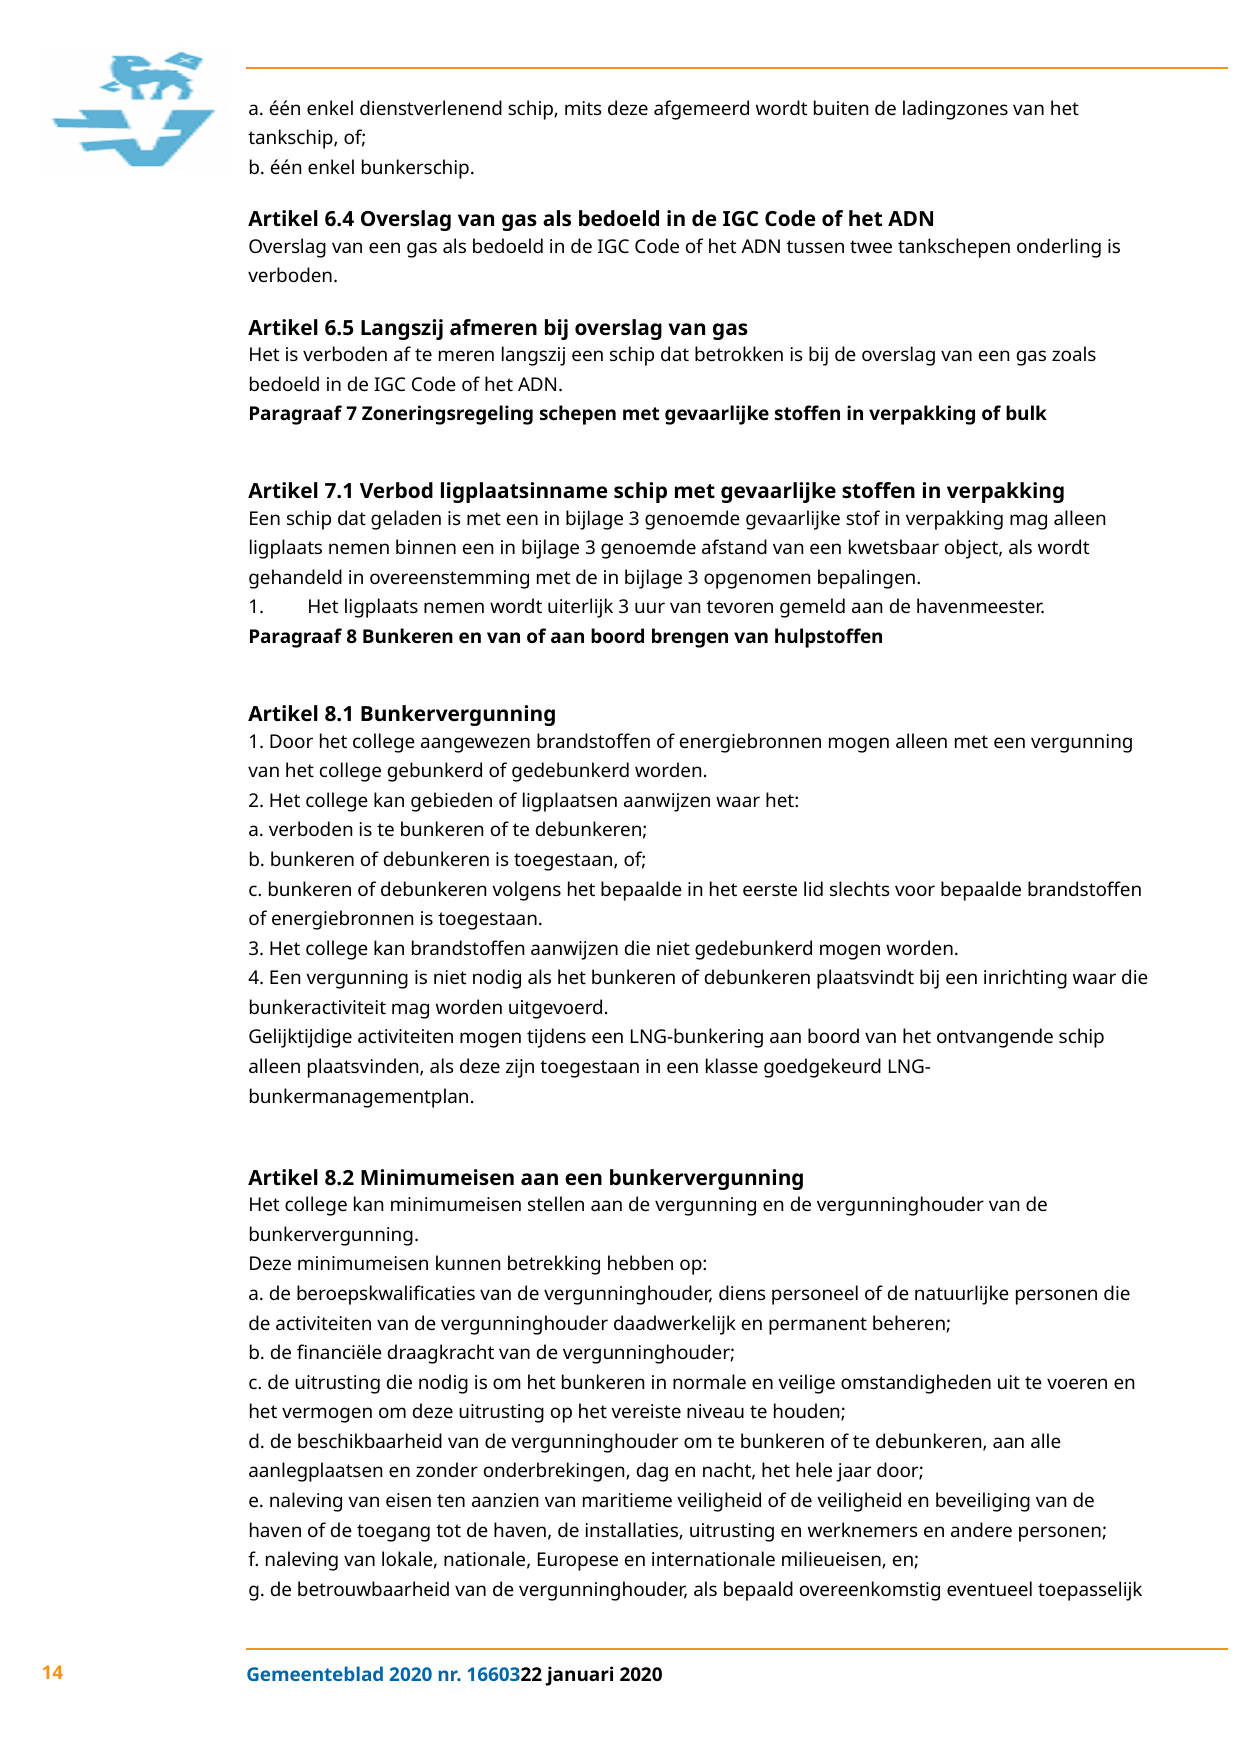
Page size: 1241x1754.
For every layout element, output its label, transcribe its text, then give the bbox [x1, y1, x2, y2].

text g. de betrouwbaarheid van de vergunninghouder, als bepaald overeenkomstig eventueel toepasselijk [248, 1576, 1152, 1602]
text Artikel 6.4 Overslag van gas als bedoeld in de IGC Code of het ADN [248, 204, 1152, 233]
text c. de uitrusting die nodig is om het bunkeren in normale en veilige omstandigheden uit te voeren en het vermogen om deze uitrusting op het vereiste niveau te houden; [248, 1369, 1152, 1424]
text Overslag van een gas als bedoeld in de IGC Code of het ADN tussen twee tankschepen onderling is verboden. [248, 233, 1152, 288]
text c. bunkeren of debunkeren volgens het bepaalde in het eerste lid slechts voor bepaalde brandstoffen of energiebronnen is toegestaan. [248, 876, 1152, 931]
text Artikel 8.2 Minimumeisen aan een bunkervergunning [248, 1163, 1152, 1191]
text e. naleving van eisen ten aanzien van maritieme veiligheid of de veiligheid en beveiliging van de haven of de toegang tot de haven, de installaties, uitrusting en werknemers en andere personen; [248, 1487, 1152, 1542]
text Deze minimumeisen kunnen betrekking hebben op: [248, 1251, 1152, 1276]
text Paragraaf 8 Bunkeren en van of aan boord brengen van hulpstoffen [248, 623, 1152, 649]
text Het is verboden af te meren langszij een schip dat betrokken is bij de overslag van een gas zoals bedoeld in de IGC Code of het ADN. [248, 341, 1152, 397]
text 4. Een vergunning is niet nodig als het bunkeren of debunkeren plaatsvindt bij een inrichting waar die bunkeractiviteit mag worden uitgevoerd. [248, 964, 1152, 1020]
text 1. Door het college aangewezen brandstoffen of energiebronnen mogen alleen met een vergunning van het college gebunkerd of gedebunkerd worden. [248, 728, 1152, 783]
picture [41, 47, 231, 172]
text Artikel 6.5 Langszij afmeren bij overslag van gas [248, 313, 1152, 341]
text a. de beroepskwalificaties van de vergunninghouder, diens personeel of de natuurlijke personen die de activiteiten van de vergunninghouder daadwerkelijk en permanent beheren; [248, 1280, 1152, 1335]
text f. naleving van lokale, nationale, Europese en internationale milieueisen, en; [248, 1546, 1152, 1572]
text Een schip dat geladen is met een in bijlage 3 genoemde gevaarlijke stof in verpakking mag alleen ligplaats nemen binnen een in bijlage 3 genoemde afstand van een kwetsbaar object, als wordt gehandeld in overeenstemming met de in bijlage 3 opgenomen bepalingen. [248, 505, 1152, 590]
text b. één enkel bunkerschip. [248, 154, 1152, 180]
text d. de beschikbaarheid van de vergunninghouder om te bunkeren of te debunkeren, aan alle aanlegplaatsen en zonder onderbrekingen, dag en nacht, het hele jaar door; [248, 1428, 1152, 1483]
text 3. Het college kan brandstoffen aanwijzen die niet gedebunkerd mogen worden. [248, 935, 1152, 961]
text a. één enkel dienstverlenend schip, mits deze afgemeerd wordt buiten de ladingzones van het tankschip, of; [248, 95, 1152, 150]
text 2. Het college kan gebieden of ligplaatsen aanwijzen waar het: [248, 787, 1152, 813]
list Het ligplaats nemen wordt uiterlijk 3 uur van tevoren gemeld aan de havenmeester. [248, 594, 1152, 619]
text b. bunkeren of debunkeren is toegestaan, of; [248, 846, 1152, 872]
text Gelijktijdige activiteiten mogen tijdens een LNG-bunkering aan boord van het ontvangende schip alleen plaatsvinden, als deze zijn toegestaan in een klasse goedgekeurd LNG-bunkermanagementplan. [248, 1024, 1152, 1109]
text Artikel 8.1 Bunkervergunning [248, 699, 1152, 728]
text Het college kan minimumeisen stellen aan de vergunning en de vergunninghouder van de bunkervergunning. [248, 1191, 1152, 1247]
text a. verboden is te bunkeren of te debunkeren; [248, 817, 1152, 842]
text Paragraaf 7 Zoneringsregeling schepen met gevaarlijke stoffen in verpakking of bulk [248, 400, 1152, 426]
text Artikel 7.1 Verbod ligplaatsinname schip met gevaarlijke stoffen in verpakking [248, 477, 1152, 505]
text b. de financiële draagkracht van de vergunninghouder; [248, 1339, 1152, 1365]
